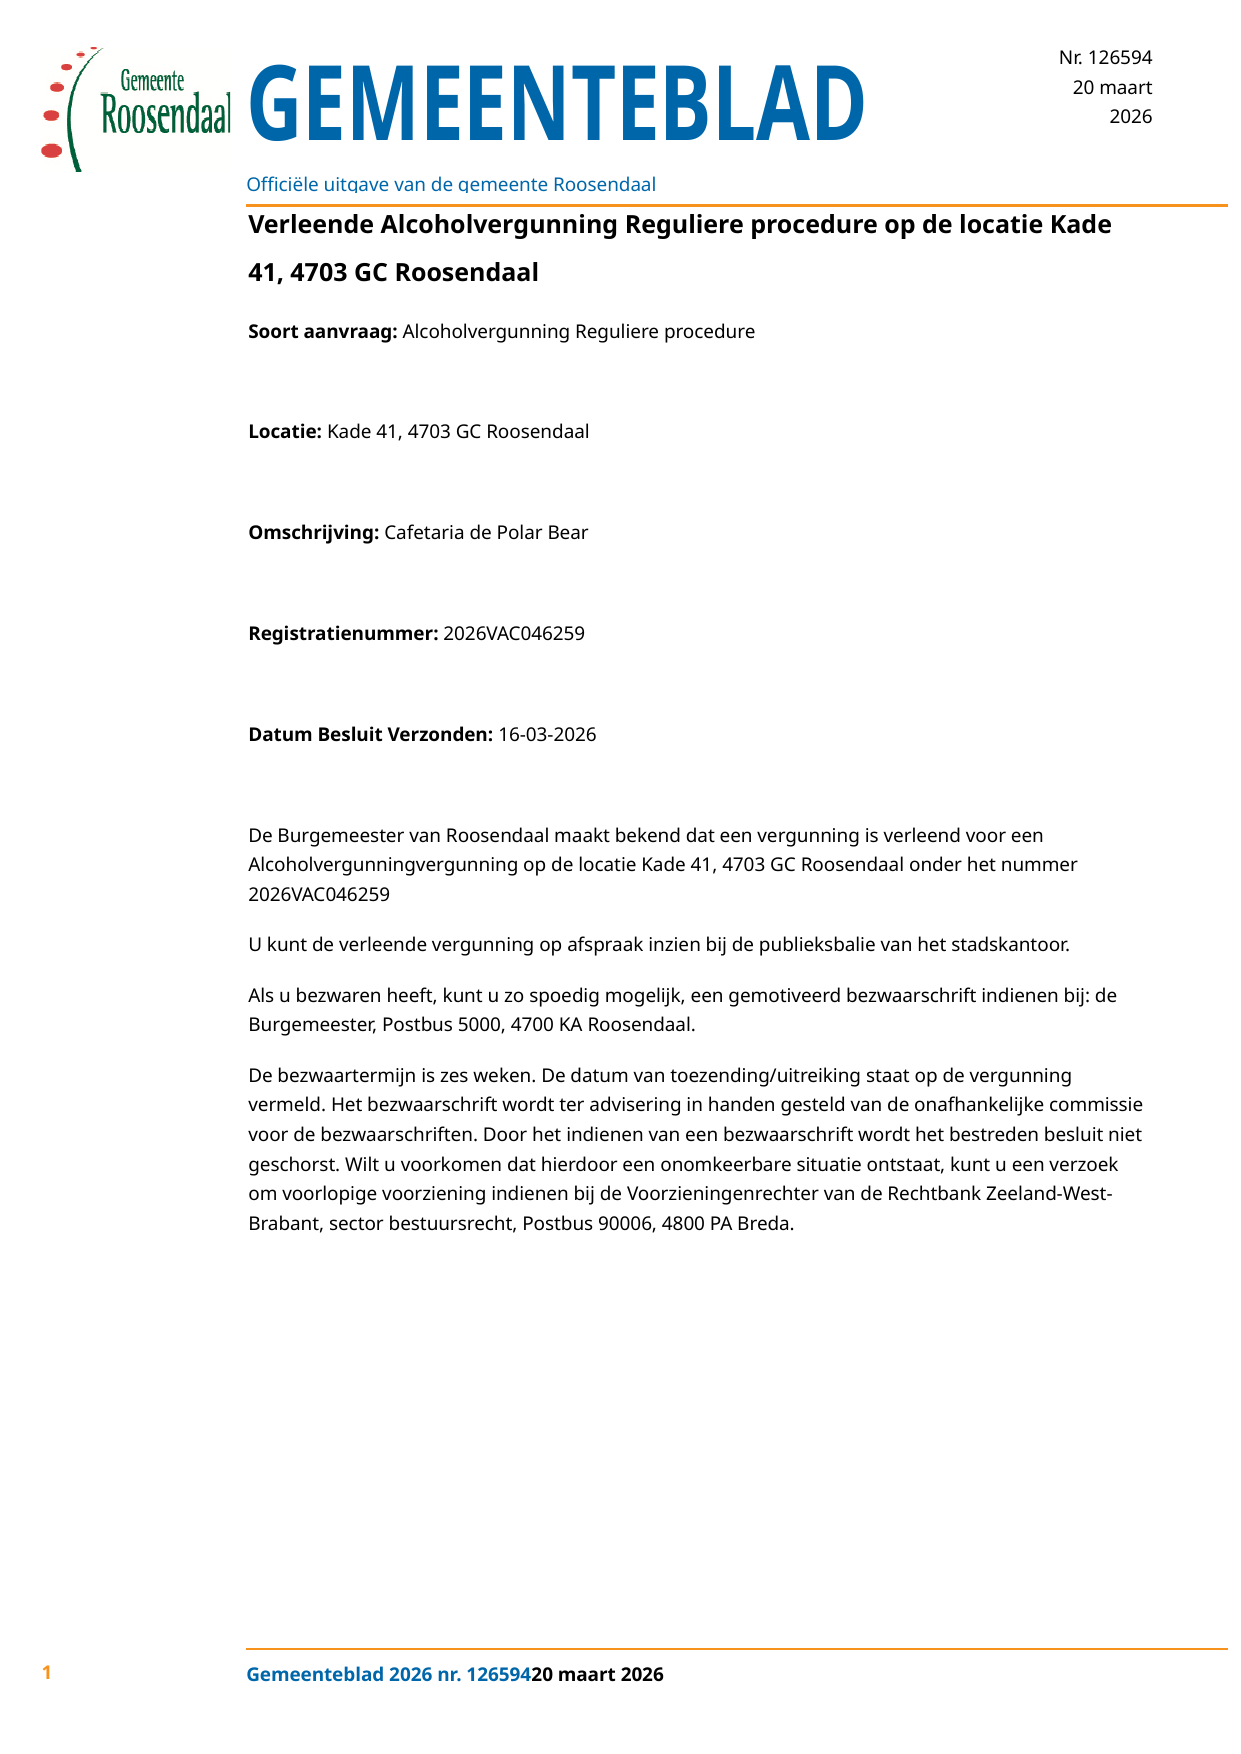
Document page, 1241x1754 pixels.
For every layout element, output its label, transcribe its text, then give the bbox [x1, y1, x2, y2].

picture [41, 47, 231, 172]
text Verleende Alcoholvergunning Reguliere procedure op de locatie Kade 41, 4703 GC Roosendaal [248, 207, 1152, 288]
text Locatie: Kade 41, 4703 GC Roosendaal [248, 419, 1152, 444]
text Datum Besluit Verzonden: 16-03-2026 [248, 721, 1152, 747]
text Registratienummer: 2026VAC046259 [248, 620, 1152, 646]
text De Burgemeester van Roosendaal maakt bekend dat een vergunning is verleend voor een Alcoholvergunningvergunning op de locatie Kade 41, 4703 GC Roosendaal onder het nummer 2026VAC046259 [248, 822, 1152, 907]
text Als u bezwaren heeft, kunt u zo spoedig mogelijk, een gemotiveerd bezwaarschrift indienen bij: de Burgemeester, Postbus 5000, 4700 KA Roosendaal. [248, 982, 1152, 1037]
text Soort aanvraag: Alcoholvergunning Reguliere procedure [248, 318, 1152, 344]
text U kunt de verleende vergunning op afspraak inzien bij de publieksbalie van het stadskantoor. [248, 932, 1152, 957]
text De bezwaartermijn is zes weken. De datum van toezending/uitreiking staat op de vergunning vermeld. Het bezwaarschrift wordt ter advisering in handen gesteld van de onafhankelijke commissie voor de bezwaarschriften. Door het indienen van een bezwaarschrift wordt het bestreden besluit niet geschorst. Wilt u voorkomen dat hierdoor een onomkeerbare situatie ontstaat, kunt u een verzoek om voorlopige voorziening indienen bij de Voorzieningenrechter van de Rechtbank Zeeland-West-Brabant, sector bestuursrecht, Postbus 90006, 4800 PA Breda. [248, 1062, 1152, 1236]
text Omschrijving: Cafetaria de Polar Bear [248, 519, 1152, 545]
